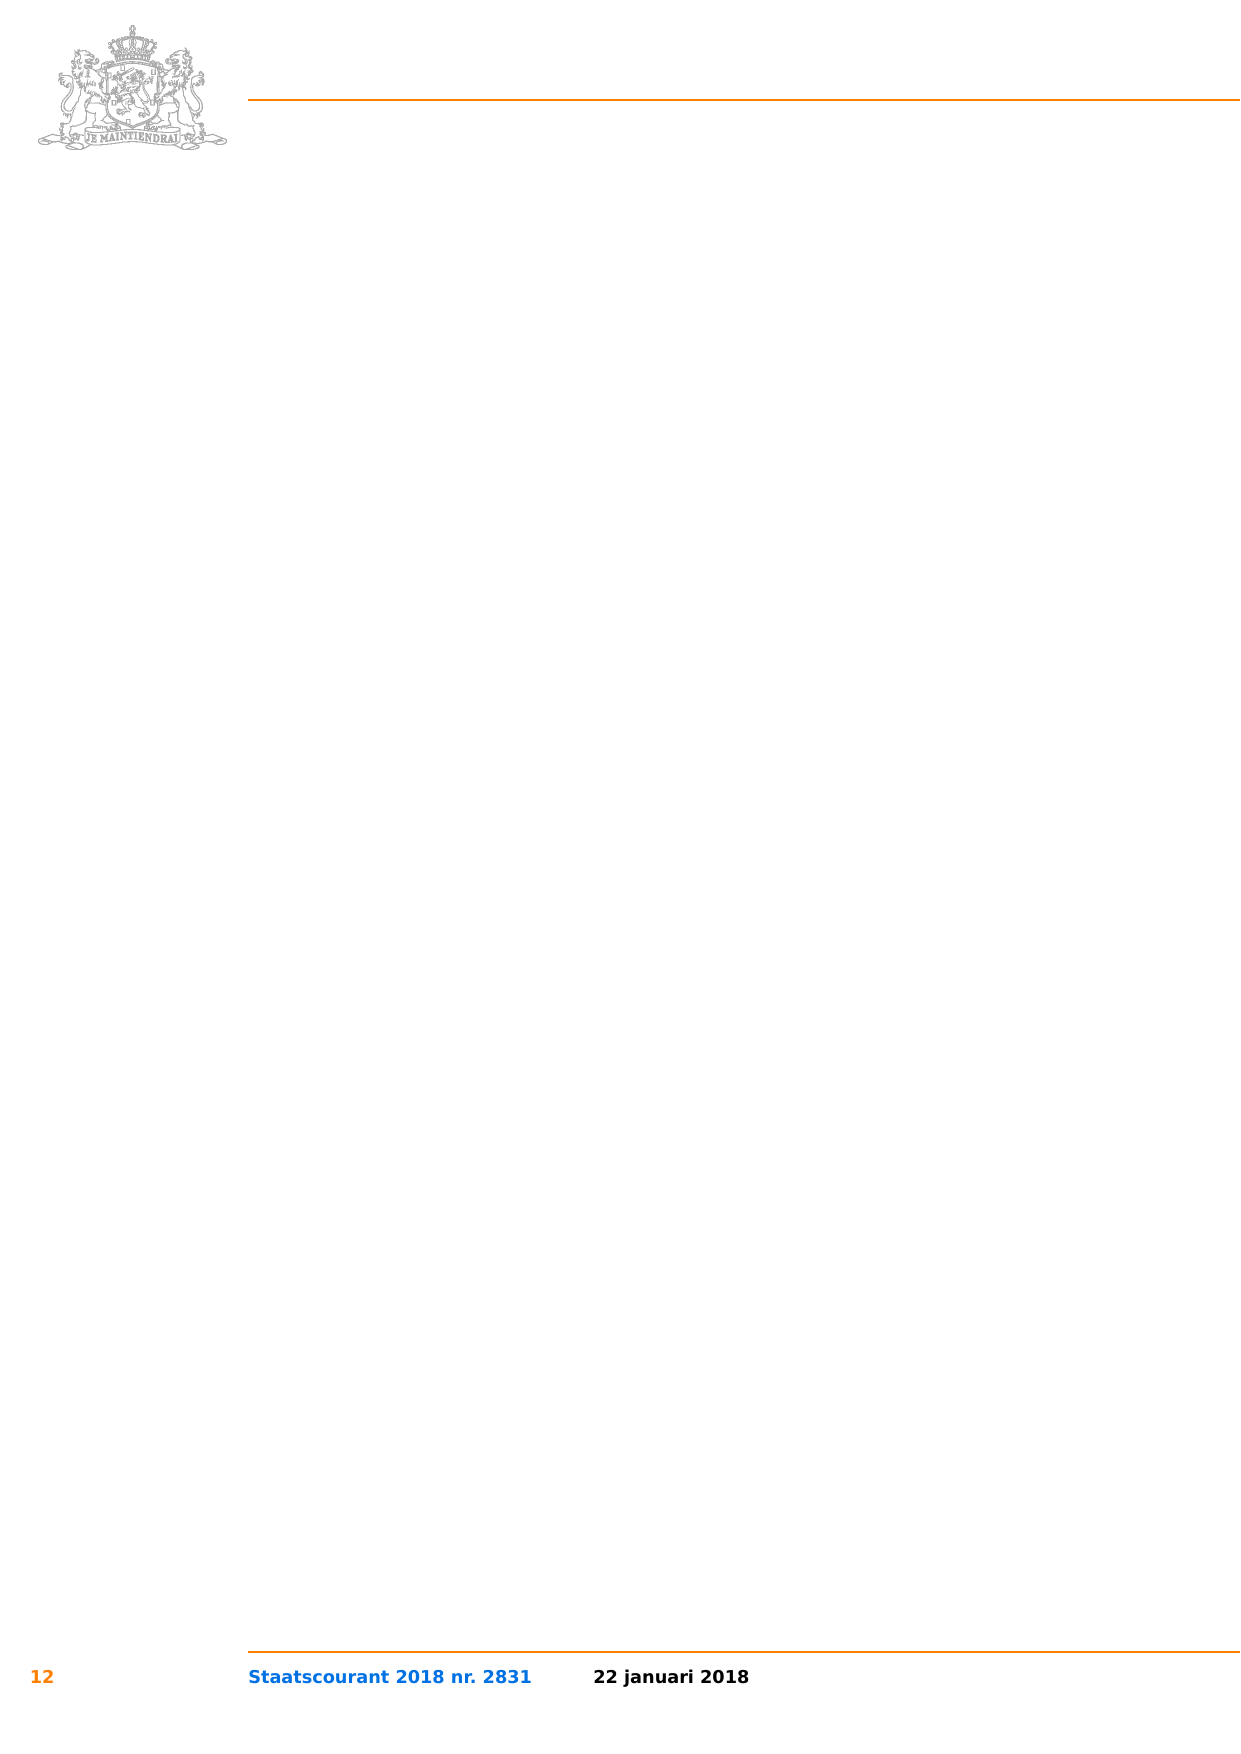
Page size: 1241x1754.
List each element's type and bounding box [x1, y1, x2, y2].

picture [38, 25, 227, 150]
